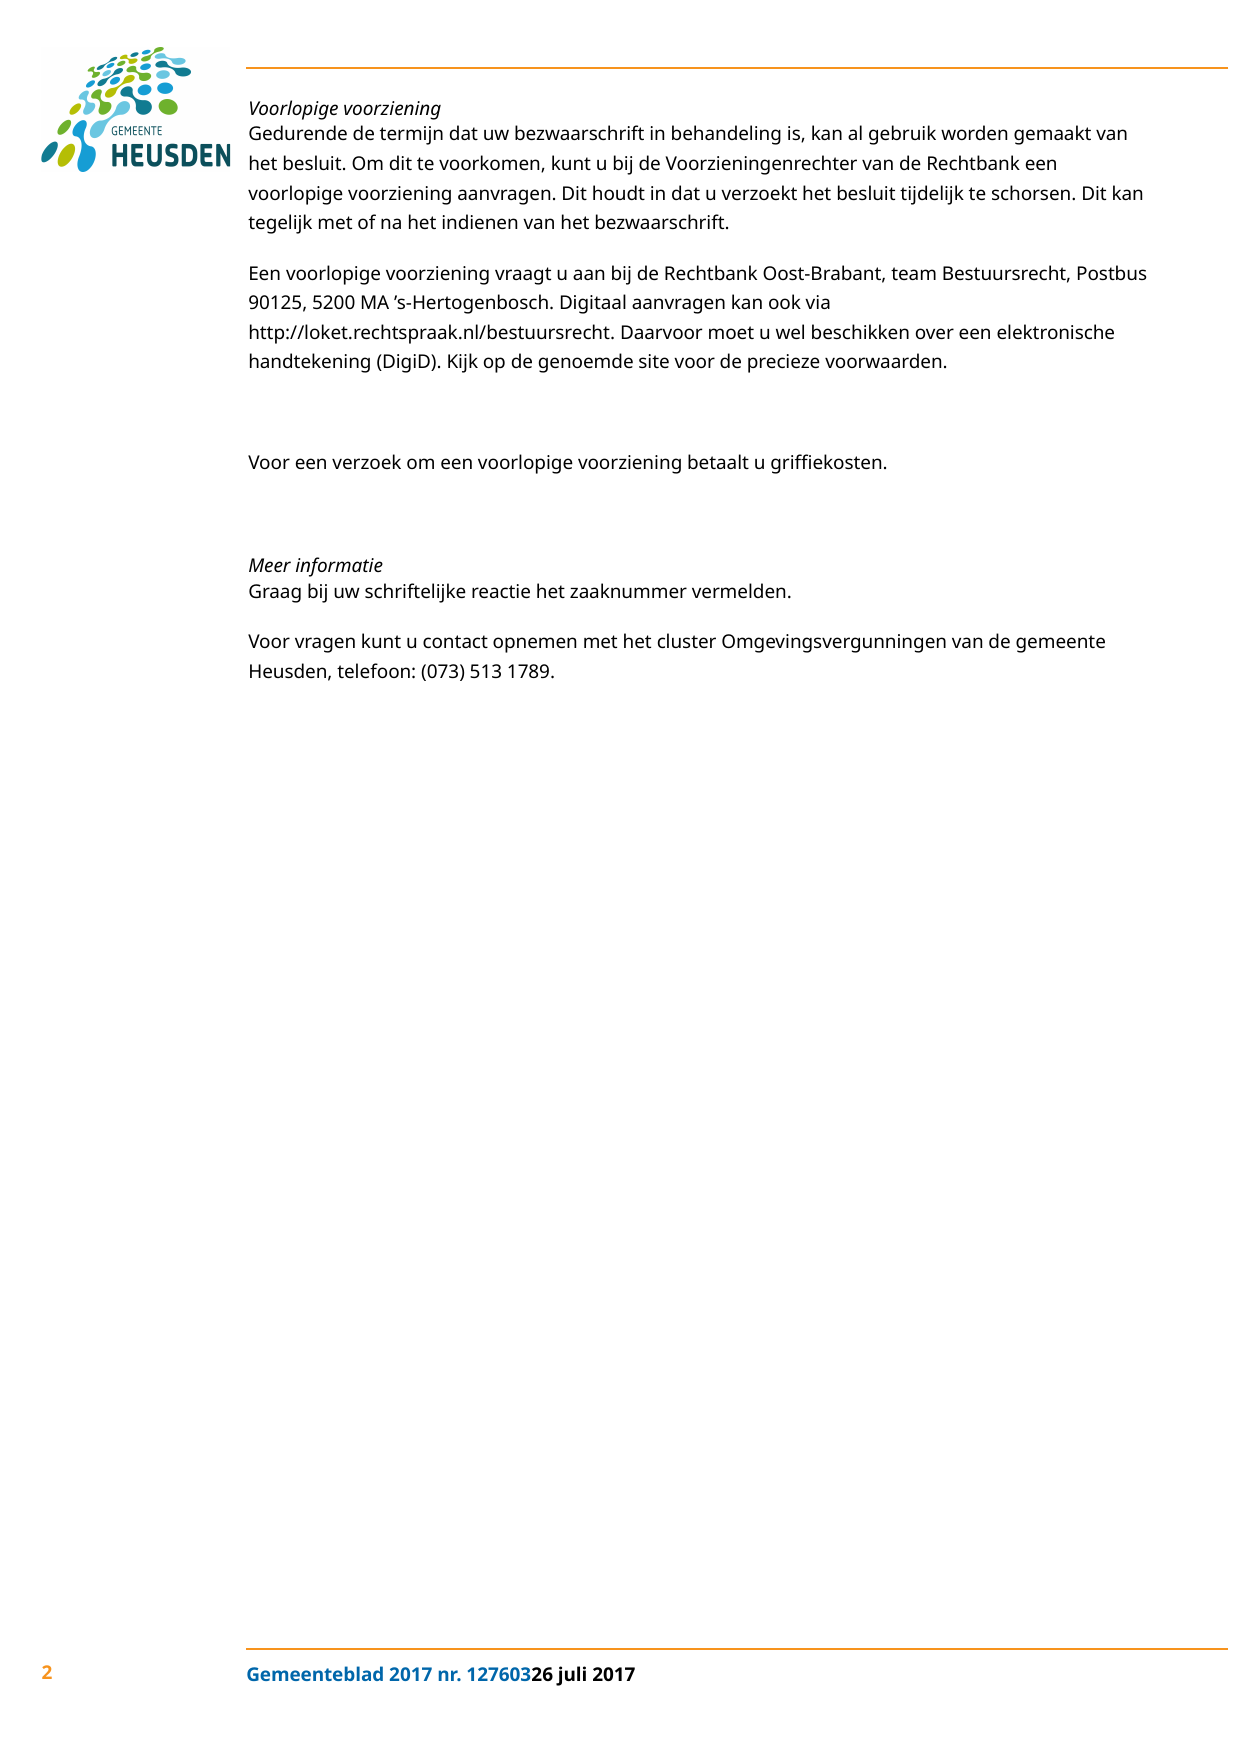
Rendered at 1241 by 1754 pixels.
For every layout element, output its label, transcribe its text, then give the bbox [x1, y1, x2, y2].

text Meer informatie [248, 552, 1152, 578]
text Voor vragen kunt u contact opnemen met het cluster Omgevingsvergunningen van de gemeente Heusden, telefoon: (073) 513 1789. [248, 629, 1152, 684]
text Graag bij uw schriftelijke reactie het zaaknummer vermelden. [248, 578, 1152, 604]
text Gedurende de termijn dat uw bezwaarschrift in behandeling is, kan al gebruik worden gemaakt van het besluit. Om dit te voorkomen, kunt u bij de Voorzieningenrechter van de Rechtbank een voorlopige voorziening aanvragen. Dit houdt in dat u verzoekt het besluit tijdelijk te schorsen. Dit kan tegelijk met of na het indienen van het bezwaarschrift. [248, 121, 1152, 235]
text Een voorlopige voorziening vraagt u aan bij de Rechtbank Oost-Brabant, team Bestuursrecht, Postbus 90125, 5200 MA ’s-Hertogenbosch. Digitaal aanvragen kan ook via http://loket.rechtspraak.nl/bestuursrecht. Daarvoor moet u wel beschikken over een elektronische handtekening (DigiD). Kijk op de genoemde site voor de precieze voorwaarden. [248, 260, 1152, 374]
text Voorlopige voorziening [248, 95, 1152, 121]
text Voor een verzoek om een voorlopige voorziening betaalt u griffiekosten. [248, 449, 1152, 475]
picture [41, 47, 231, 172]
